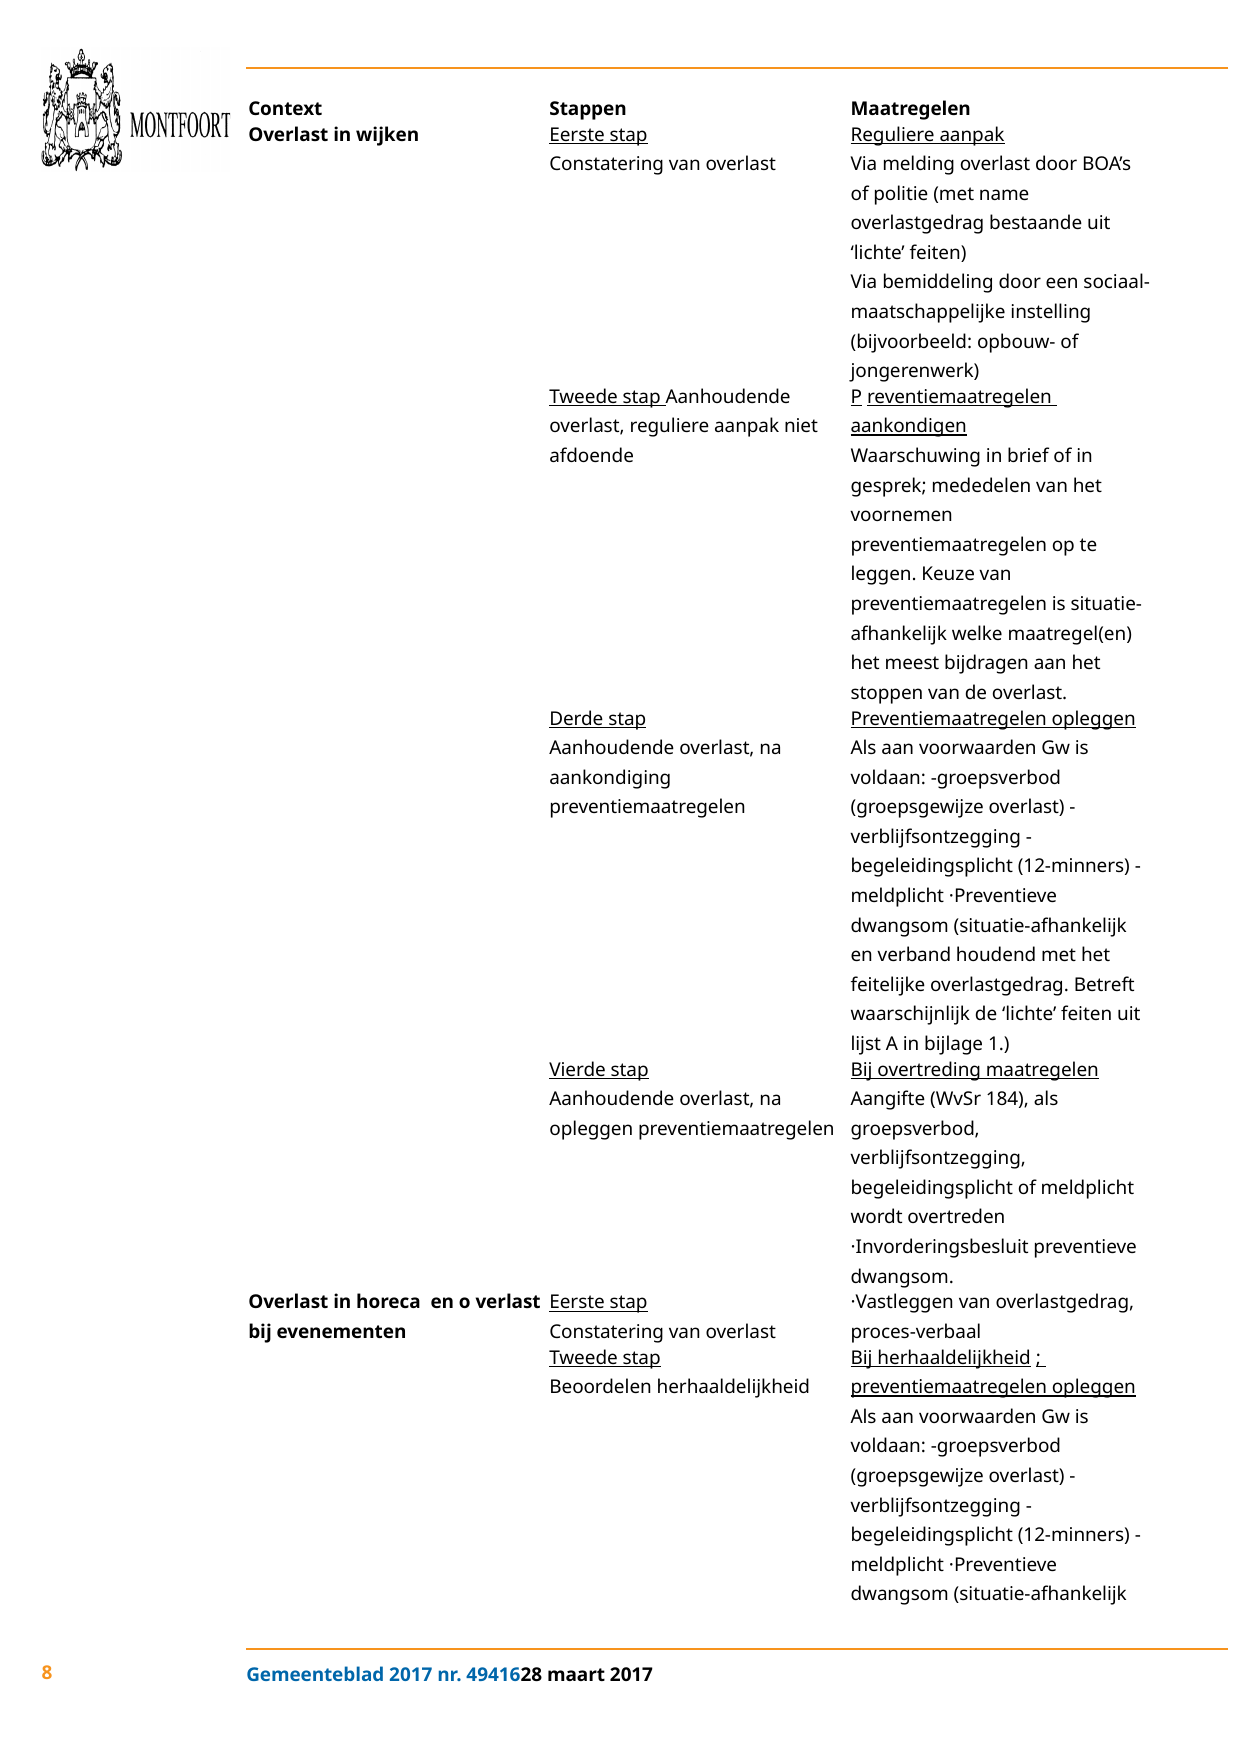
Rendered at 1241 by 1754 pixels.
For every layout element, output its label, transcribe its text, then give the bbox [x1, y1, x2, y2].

table_cell P reventiemaatregelen aankondigen Waarschuwing in brief of in gesprek; mededelen van het voornemen preventiemaatregelen op te leggen. Keuze van preventiemaatregelen is situatie-afhankelijk welke maatregel(en) het meest bijdragen aan het stoppen van de overlast. [850, 383, 1152, 705]
table_cell Preventiemaatregelen opleggen Als aan voorwaarden Gw is voldaan: -groepsverbod (groepsgewijze overlast) -verblijfsontzegging -begeleidingsplicht (12-minners) -meldplicht ·Preventieve dwangsom (situatie-afhankelijk en verband houdend met het feitelijke overlastgedrag. Betreft waarschijnlijk de ‘lichte’ feiten uit lijst A in bijlage 1.) [850, 705, 1152, 1056]
table_header Stappen [549, 95, 850, 121]
table_header Maatregelen [850, 95, 1152, 121]
table_header Context [248, 95, 549, 121]
table_cell Overlast in horeca en o verlast bij evenementen [248, 1289, 549, 1344]
table_cell Bij overtreding maatregelen Aangifte (WvSr 184), als groepsverbod, verblijfsontzegging, begeleidingsplicht of meldplicht wordt overtreden ·Invorderingsbesluit preventieve dwangsom. [850, 1056, 1152, 1289]
table_cell Reguliere aanpak Via melding overlast door BOA’s of politie (met name overlastgedrag bestaande uit ‘lichte’ feiten) Via bemiddeling door een sociaal-maatschappelijke instelling (bijvoorbeeld: opbouw- of jongerenwerk) [850, 121, 1152, 383]
table_cell Tweede stap Beoordelen herhaaldelijkheid [549, 1344, 850, 1606]
table_cell Vierde stap Aanhoudende overlast, na opleggen preventiemaatregelen [549, 1056, 850, 1289]
table_cell Tweede stap Aanhoudende overlast, reguliere aanpak niet afdoende [549, 383, 850, 705]
table_cell Eerste stap Constatering van overlast [549, 121, 850, 383]
table_cell Overlast in wijken [248, 121, 549, 383]
table_cell ·Vastleggen van overlastgedrag, proces-verbaal [850, 1289, 1152, 1344]
table_cell Derde stap Aanhoudende overlast, na aankondiging preventiemaatregelen [549, 705, 850, 1056]
table_cell Eerste stap Constatering van overlast [549, 1289, 850, 1344]
table_cell [248, 1344, 549, 1606]
table_cell [248, 1056, 549, 1289]
table_cell [248, 383, 549, 705]
picture [41, 47, 231, 172]
table_cell Bij herhaaldelijkheid ; preventiemaatregelen opleggen Als aan voorwaarden Gw is voldaan: -groepsverbod (groepsgewijze overlast) -verblijfsontzegging -begeleidingsplicht (12-minners) -meldplicht ·Preventieve dwangsom (situatie-afhankelijk [850, 1344, 1152, 1606]
table_cell [248, 705, 549, 1056]
